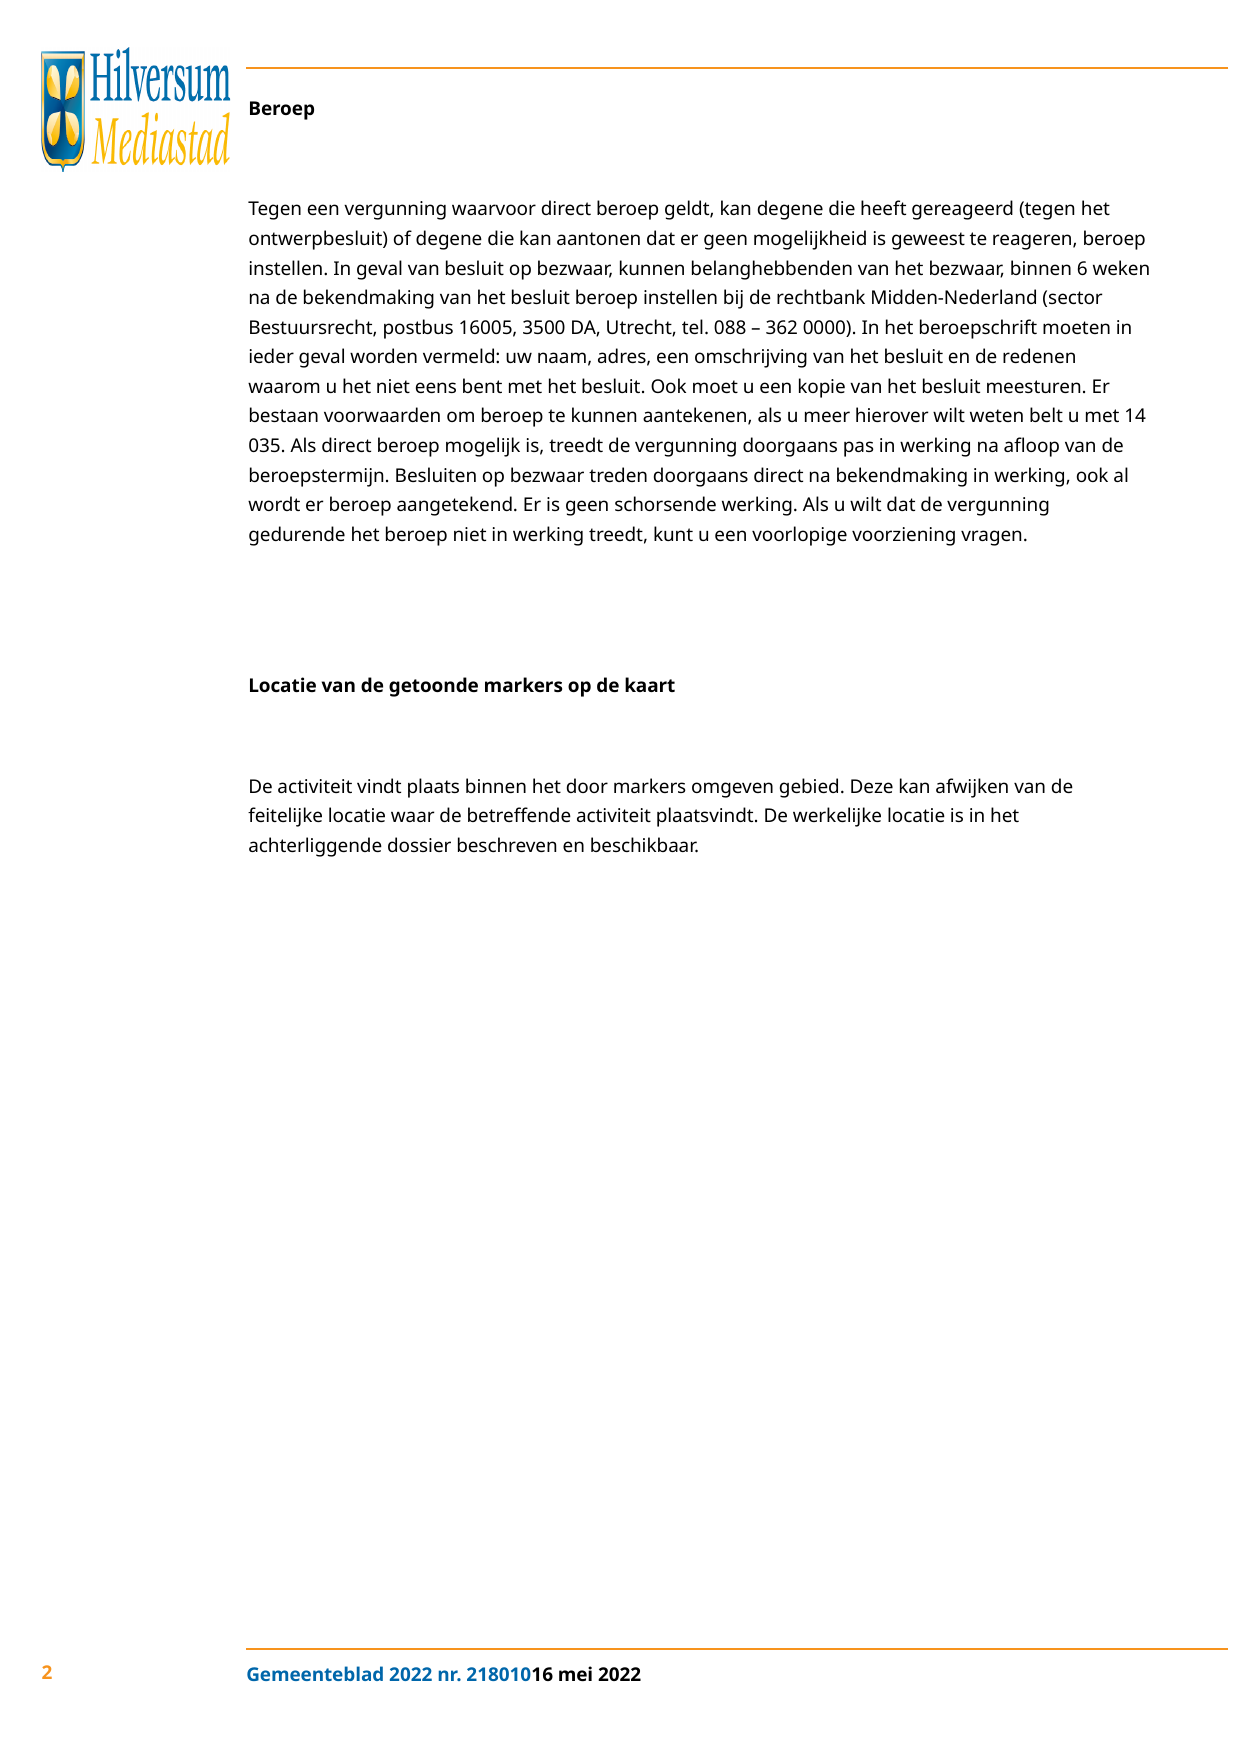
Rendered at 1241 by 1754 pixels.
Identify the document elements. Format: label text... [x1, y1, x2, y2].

text De activiteit vindt plaats binnen het door markers omgeven gebied. Deze kan afwijken van de feitelijke locatie waar de betreffende activiteit plaatsvindt. De werkelijke locatie is in het achterliggende dossier beschreven en beschikbaar. [248, 773, 1152, 858]
text Tegen een vergunning waarvoor direct beroep geldt, kan degene die heeft gereageerd (tegen het ontwerpbesluit) of degene die kan aantonen dat er geen mogelijkheid is geweest te reageren, beroep instellen. In geval van besluit op bezwaar, kunnen belanghebbenden van het bezwaar, binnen 6 weken na de bekendmaking van het besluit beroep instellen bij de rechtbank Midden-Nederland (sector Bestuursrecht, postbus 16005, 3500 DA, Utrecht, tel. 088 – 362 0000). In het beroepschrift moeten in ieder geval worden vermeld: uw naam, adres, een omschrijving van het besluit en de redenen waarom u het niet eens bent met het besluit. Ook moet u een kopie van het besluit meesturen. Er bestaan voorwaarden om beroep te kunnen aantekenen, als u meer hierover wilt weten belt u met 14 035. Als direct beroep mogelijk is, treedt de vergunning doorgaans pas in werking na afloop van de beroepstermijn. Besluiten op bezwaar treden doorgaans direct na bekendmaking in werking, ook al wordt er beroep aangetekend. Er is geen schorsende werking. Als u wilt dat de vergunning gedurende het beroep niet in werking treedt, kunt u een voorlopige voorziening vragen. [248, 196, 1152, 547]
text Beroep [248, 95, 1152, 121]
picture [41, 47, 231, 172]
text Locatie van de getoonde markers op de kaart [248, 672, 1152, 698]
